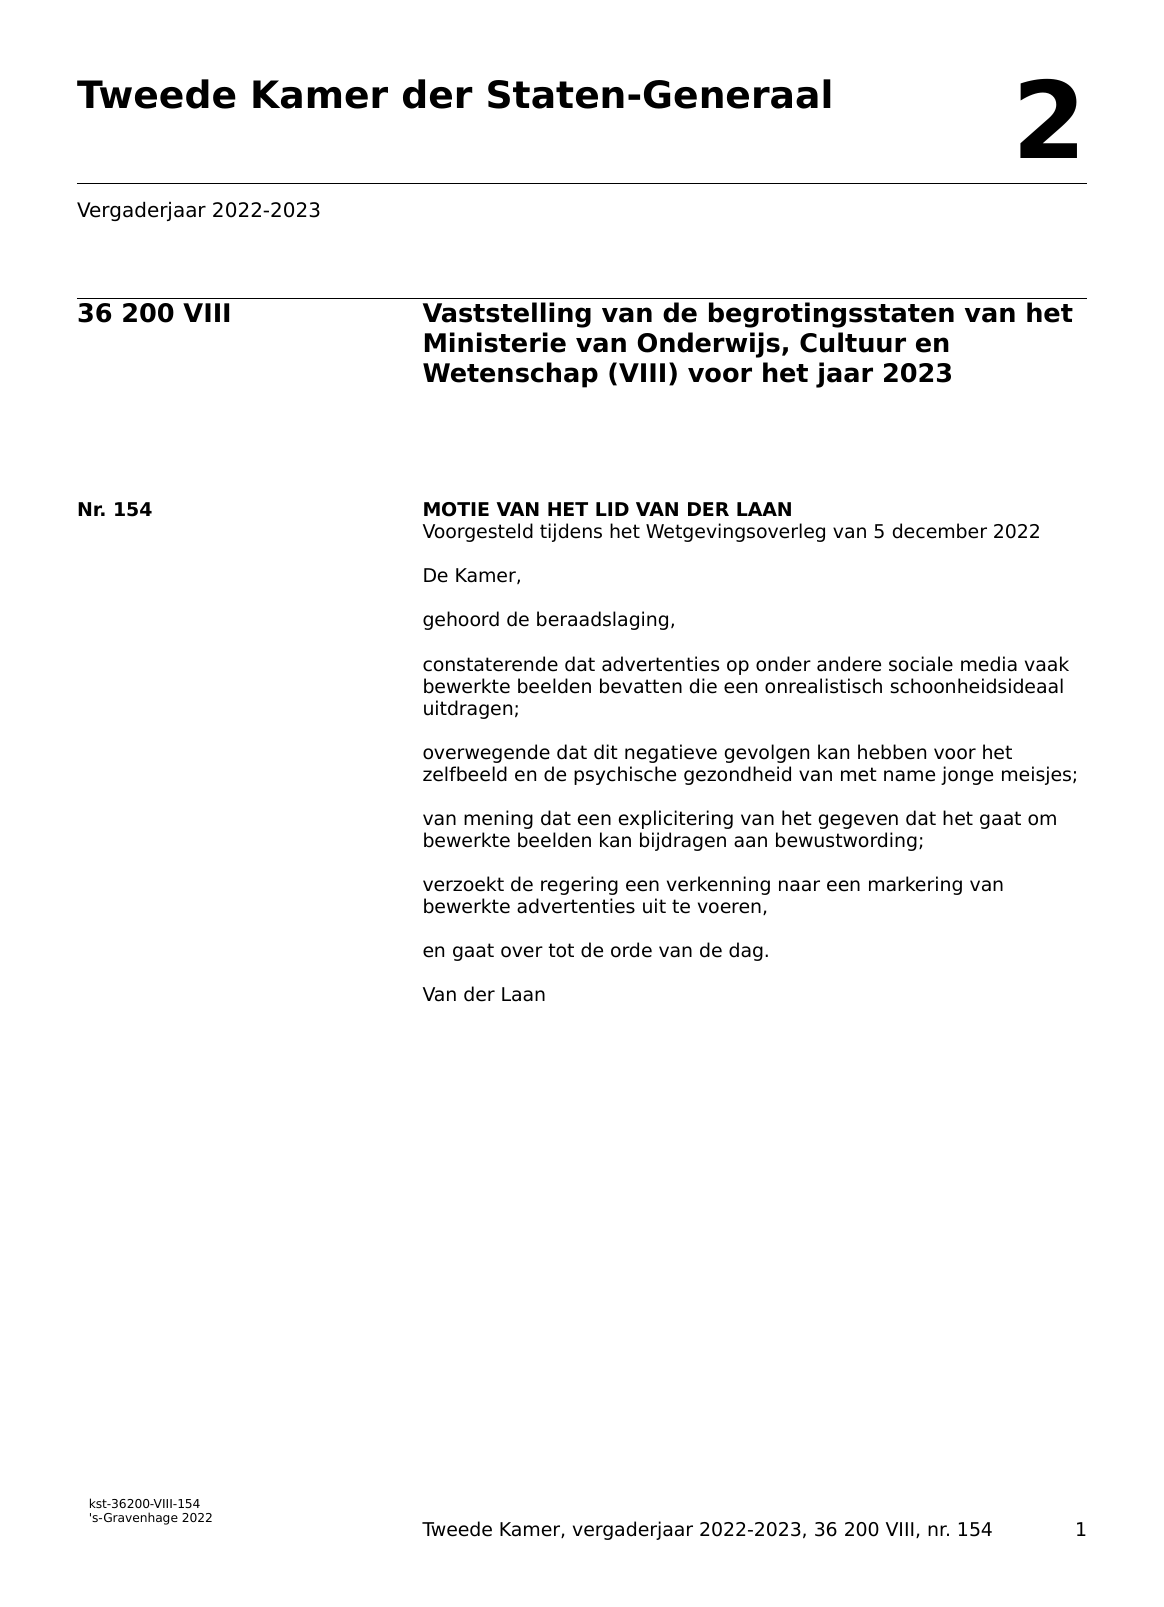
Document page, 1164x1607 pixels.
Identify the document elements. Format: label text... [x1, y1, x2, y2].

text 's-Gravenhage 2022 [88, 1511, 323, 1525]
text Van der Laan [422, 984, 1087, 1006]
text Voorgesteld tijdens het Wetgevingsoverleg van 5 december 2022 [422, 521, 1087, 543]
table_header 2 [886, 59, 1087, 183]
text constaterende dat advertenties op onder andere sociale media vaak bewerkte beelden bevatten die een onrealistisch schoonheidsideaal uitdragen; [422, 653, 1087, 719]
text verzoekt de regering een verkenning naar een markering van bewerkte advertenties uit te voeren, [422, 874, 1087, 918]
text en gaat over tot de orde van de dag. [422, 940, 1087, 962]
subtitle Nr. 154 MOTIE VAN HET LID VAN DER LAAN [77, 499, 1087, 521]
table_header Tweede Kamer der Staten-Generaal [77, 59, 886, 183]
text kst-36200-VIII-154 [88, 1497, 323, 1511]
table_cell Vergaderjaar 2022-2023 [77, 184, 1087, 298]
subtitle 36 200 VIII Vaststelling van de begrotingsstaten van het Ministerie van Onderwijs, Cultuur en Wetenschap (VIII) voor het jaar 2023 [77, 299, 1087, 388]
text De Kamer, [422, 565, 1087, 587]
text gehoord de beraadslaging, [422, 609, 1087, 631]
text van mening dat een explicitering van het gegeven dat het gaat om bewerkte beelden kan bijdragen aan bewustwording; [422, 808, 1087, 852]
text overwegende dat dit negatieve gevolgen kan hebben voor het zelfbeeld en de psychische gezondheid van met name jonge meisjes; [422, 742, 1087, 786]
